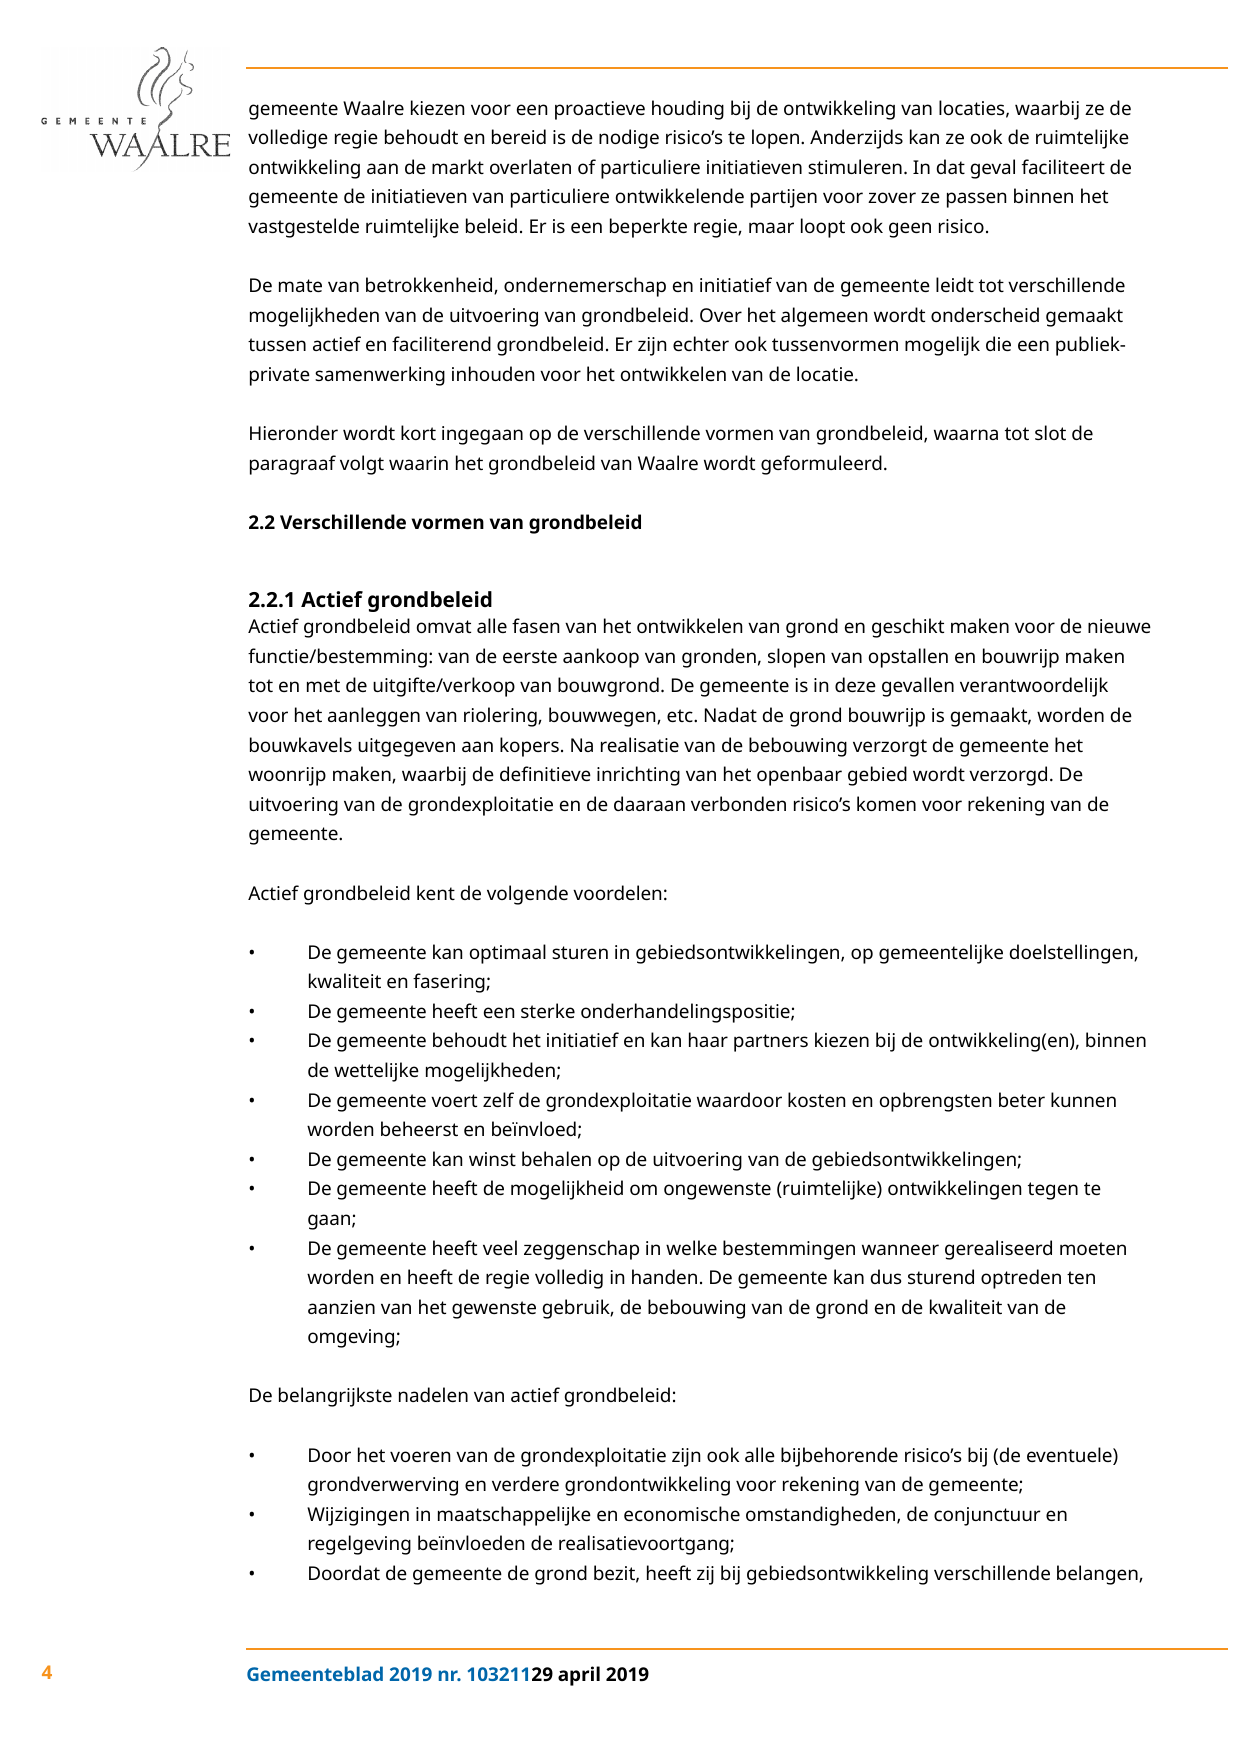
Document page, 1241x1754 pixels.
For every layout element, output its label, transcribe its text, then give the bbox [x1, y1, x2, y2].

text 2.2.1 Actief grondbeleid [248, 585, 1152, 613]
text De mate van betrokkenheid, ondernemerschap en initiatief van de gemeente leidt tot verschillende mogelijkheden van de uitvoering van grondbeleid. Over het algemeen wordt onderscheid gemaakt tussen actief en faciliterend grondbeleid. Er zijn echter ook tussenvormen mogelijk die een publiek-private samenwerking inhouden voor het ontwikkelen van de locatie. [248, 272, 1152, 387]
text De belangrijkste nadelen van actief grondbeleid: [248, 1383, 1152, 1408]
list Wijzigingen in maatschappelijke en economische omstandigheden, de conjunctuur en regelgeving beïnvloeden de realisatievoortgang; [248, 1501, 1152, 1556]
list De gemeente kan optimaal sturen in gebiedsontwikkelingen, op gemeentelijke doelstellingen, kwaliteit en fasering; [248, 939, 1152, 994]
list De gemeente heeft de mogelijkheid om ongewenste (ruimtelijke) ontwikkelingen tegen te gaan; [248, 1176, 1152, 1231]
text gemeente Waalre kiezen voor een proactieve houding bij de ontwikkeling van locaties, waarbij ze de volledige regie behoudt en bereid is de nodige risico’s te lopen. Anderzijds kan ze ook de ruimtelijke ontwikkeling aan de markt overlaten of particuliere initiatieven stimuleren. In dat geval faciliteert de gemeente de initiatieven van particuliere ontwikkelende partijen voor zover ze passen binnen het vastgestelde ruimtelijke beleid. Er is een beperkte regie, maar loopt ook geen risico. [248, 95, 1152, 239]
list De gemeente voert zelf de grondexploitatie waardoor kosten en opbrengsten beter kunnen worden beheerst en beïnvloed; [248, 1087, 1152, 1142]
list Door het voeren van de grondexploitatie zijn ook alle bijbehorende risico’s bij (de eventuele) grondverwerving en verdere grondontwikkeling voor rekening van de gemeente; [248, 1442, 1152, 1497]
text 2.2 Verschillende vormen van grondbeleid [248, 509, 1152, 535]
picture [41, 47, 231, 172]
list De gemeente heeft een sterke onderhandelingspositie; [248, 998, 1152, 1024]
text Actief grondbeleid omvat alle fasen van het ontwikkelen van grond en geschikt maken voor de nieuwe functie/bestemming: van de eerste aankoop van gronden, slopen van opstallen en bouwrijp maken tot en met de uitgifte/verkoop van bouwgrond. De gemeente is in deze gevallen verantwoordelijk voor het aanleggen van riolering, bouwwegen, etc. Nadat de grond bouwrijp is gemaakt, worden de bouwkavels uitgegeven aan kopers. Na realisatie van de bebouwing verzorgt de gemeente het woonrijp maken, waarbij de definitieve inrichting van het openbaar gebied wordt verzorgd. De uitvoering van de grondexploitatie en de daaraan verbonden risico’s komen voor rekening van de gemeente. [248, 613, 1152, 846]
text Hieronder wordt kort ingegaan op de verschillende vormen van grondbeleid, waarna tot slot de paragraaf volgt waarin het grondbeleid van Waalre wordt geformuleerd. [248, 420, 1152, 476]
text Actief grondbeleid kent de volgende voordelen: [248, 880, 1152, 906]
list Doordat de gemeente de grond bezit, heeft zij bij gebiedsontwikkeling verschillende belangen, [248, 1560, 1152, 1586]
list De gemeente kan winst behalen op de uitvoering van de gebiedsontwikkelingen; [248, 1146, 1152, 1172]
list De gemeente behoudt het initiatief en kan haar partners kiezen bij de ontwikkeling(en), binnen de wettelijke mogelijkheden; [248, 1028, 1152, 1083]
list De gemeente heeft veel zeggenschap in welke bestemmingen wanneer gerealiseerd moeten worden en heeft de regie volledig in handen. De gemeente kan dus sturend optreden ten aanzien van het gewenste gebruik, de bebouwing van de grond en de kwaliteit van de omgeving; [248, 1235, 1152, 1349]
